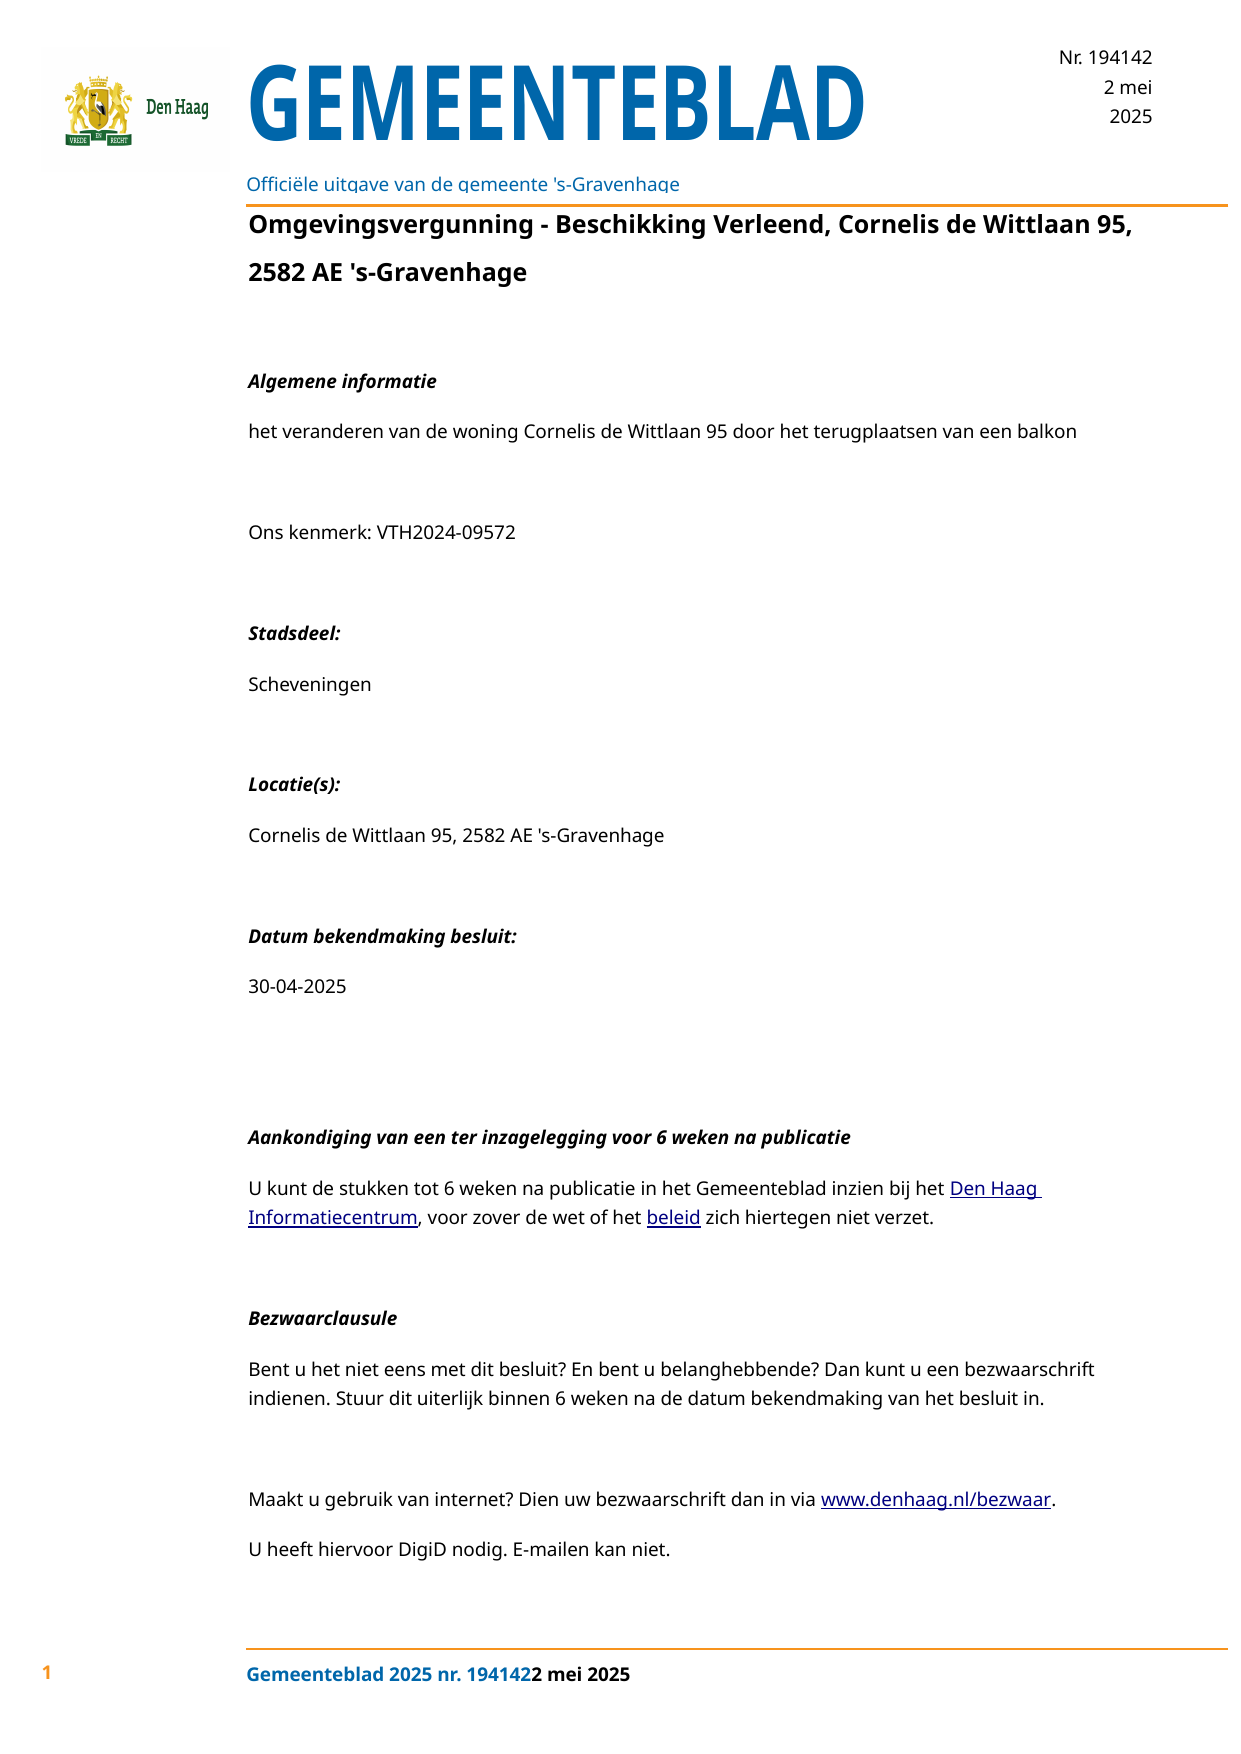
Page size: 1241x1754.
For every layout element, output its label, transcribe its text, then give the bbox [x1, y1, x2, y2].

text Stadsdeel: [248, 620, 1152, 646]
text Ons kenmerk: VTH2024-09572 [248, 519, 1152, 545]
text Maakt u gebruik van internet? Dien uw bezwaarschrift dan in via www.denhaag.nl/bezwaar. [248, 1486, 1152, 1512]
text 30-04-2025 [248, 973, 1152, 999]
text Locatie(s): [248, 772, 1152, 797]
text Cornelis de Wittlaan 95, 2582 AE 's-Gravenhage [248, 822, 1152, 848]
picture [41, 47, 231, 172]
text Aankondiging van een ter inzagelegging voor 6 weken na publicatie [248, 1124, 1152, 1150]
text Omgevingsvergunning - Beschikking Verleend, Cornelis de Wittlaan 95, 2582 AE 's-Gravenhage [248, 207, 1152, 288]
text Bezwaarclausule [248, 1305, 1152, 1331]
text Bent u het niet eens met dit besluit? En bent u belanghebbende? Dan kunt u een bezwaarschrift indienen. Stuur dit uiterlijk binnen 6 weken na de datum bekendmaking van het besluit in. [248, 1356, 1152, 1411]
text het veranderen van de woning Cornelis de Wittlaan 95 door het terugplaatsen van een balkon [248, 419, 1152, 444]
text Algemene informatie [248, 368, 1152, 394]
text U kunt de stukken tot 6 weken na publicatie in het Gemeenteblad inzien bij het Den Haag Informatiecentrum, voor zover de wet of het beleid zich hiertegen niet verzet. [248, 1175, 1152, 1230]
text Datum bekendmaking besluit: [248, 923, 1152, 949]
text U heeft hiervoor DigiD nodig. E-mailen kan niet. [248, 1537, 1152, 1562]
text Scheveningen [248, 671, 1152, 697]
